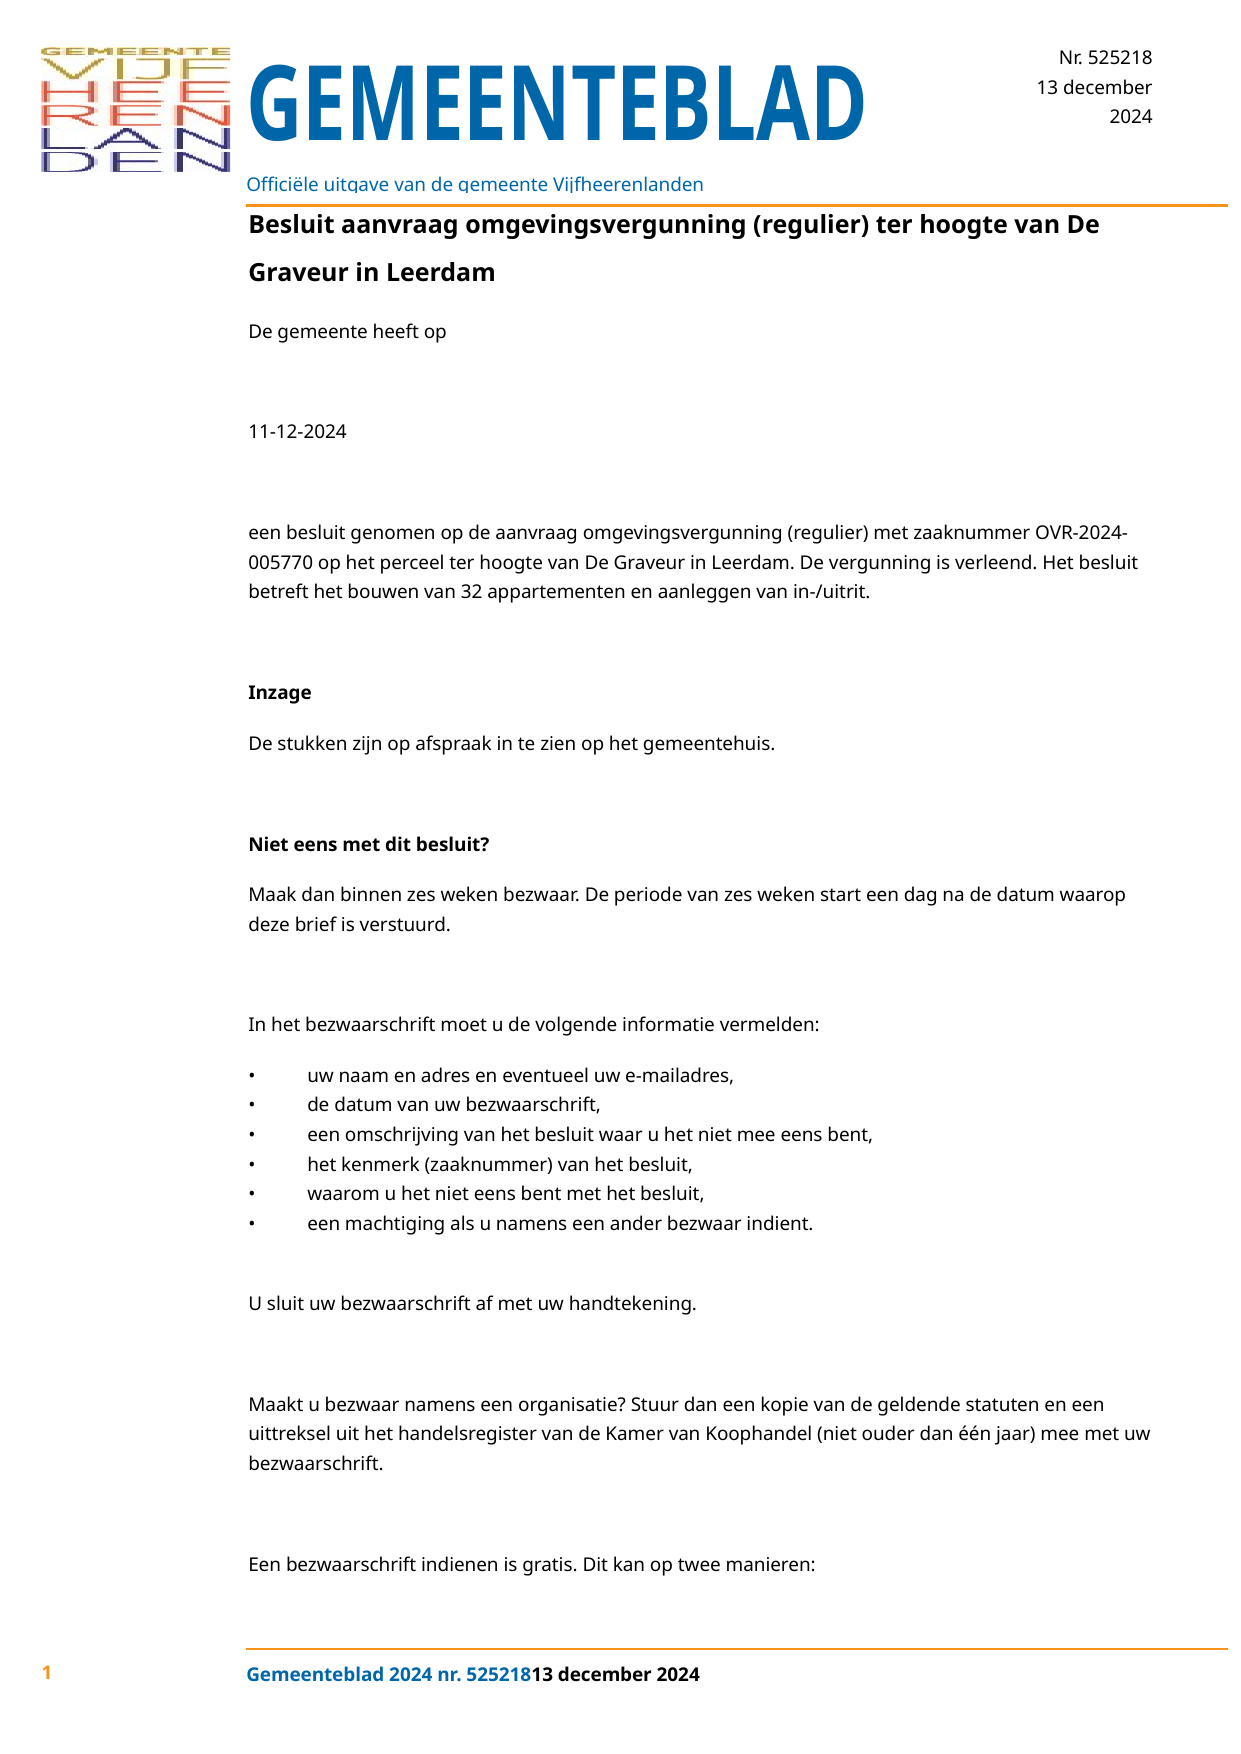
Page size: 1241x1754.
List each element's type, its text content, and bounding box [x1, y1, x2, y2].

list waarom u het niet eens bent met het besluit, [248, 1180, 1152, 1206]
text U sluit uw bezwaarschrift af met uw handtekening. [248, 1290, 1152, 1316]
text In het bezwaarschrift moet u de volgende informatie vermelden: [248, 1012, 1152, 1037]
list een omschrijving van het besluit waar u het niet mee eens bent, [248, 1121, 1152, 1147]
text De stukken zijn op afspraak in te zien op het gemeentehuis. [248, 730, 1152, 756]
list uw naam en adres en eventueel uw e-mailadres, [248, 1062, 1152, 1088]
text Niet eens met dit besluit? [248, 831, 1152, 857]
text De gemeente heeft op [248, 318, 1152, 344]
list het kenmerk (zaaknummer) van het besluit, [248, 1151, 1152, 1177]
text Een bezwaarschrift indienen is gratis. Dit kan op twee manieren: [248, 1551, 1152, 1577]
text Maak dan binnen zes weken bezwaar. De periode van zes weken start een dag na de datum waarop deze brief is verstuurd. [248, 881, 1152, 937]
list een machtiging als u namens een ander bezwaar indient. [248, 1210, 1152, 1236]
text een besluit genomen op de aanvraag omgevingsvergunning (regulier) met zaaknummer OVR-2024-005770 op het perceel ter hoogte van De Graveur in Leerdam. De vergunning is verleend. Het besluit betreft het bouwen van 32 appartementen en aanleggen van in-/uitrit. [248, 519, 1152, 604]
text Besluit aanvraag omgevingsvergunning (regulier) ter hoogte van De Graveur in Leerdam [248, 207, 1152, 288]
text 11-12-2024 [248, 419, 1152, 444]
picture [41, 47, 231, 172]
text Inzage [248, 679, 1152, 705]
list de datum van uw bezwaarschrift, [248, 1092, 1152, 1117]
text Maakt u bezwaar namens een organisatie? Stuur dan een kopie van de geldende statuten en een uittreksel uit het handelsregister van de Kamer van Koophandel (niet ouder dan één jaar) mee met uw bezwaarschrift. [248, 1391, 1152, 1476]
